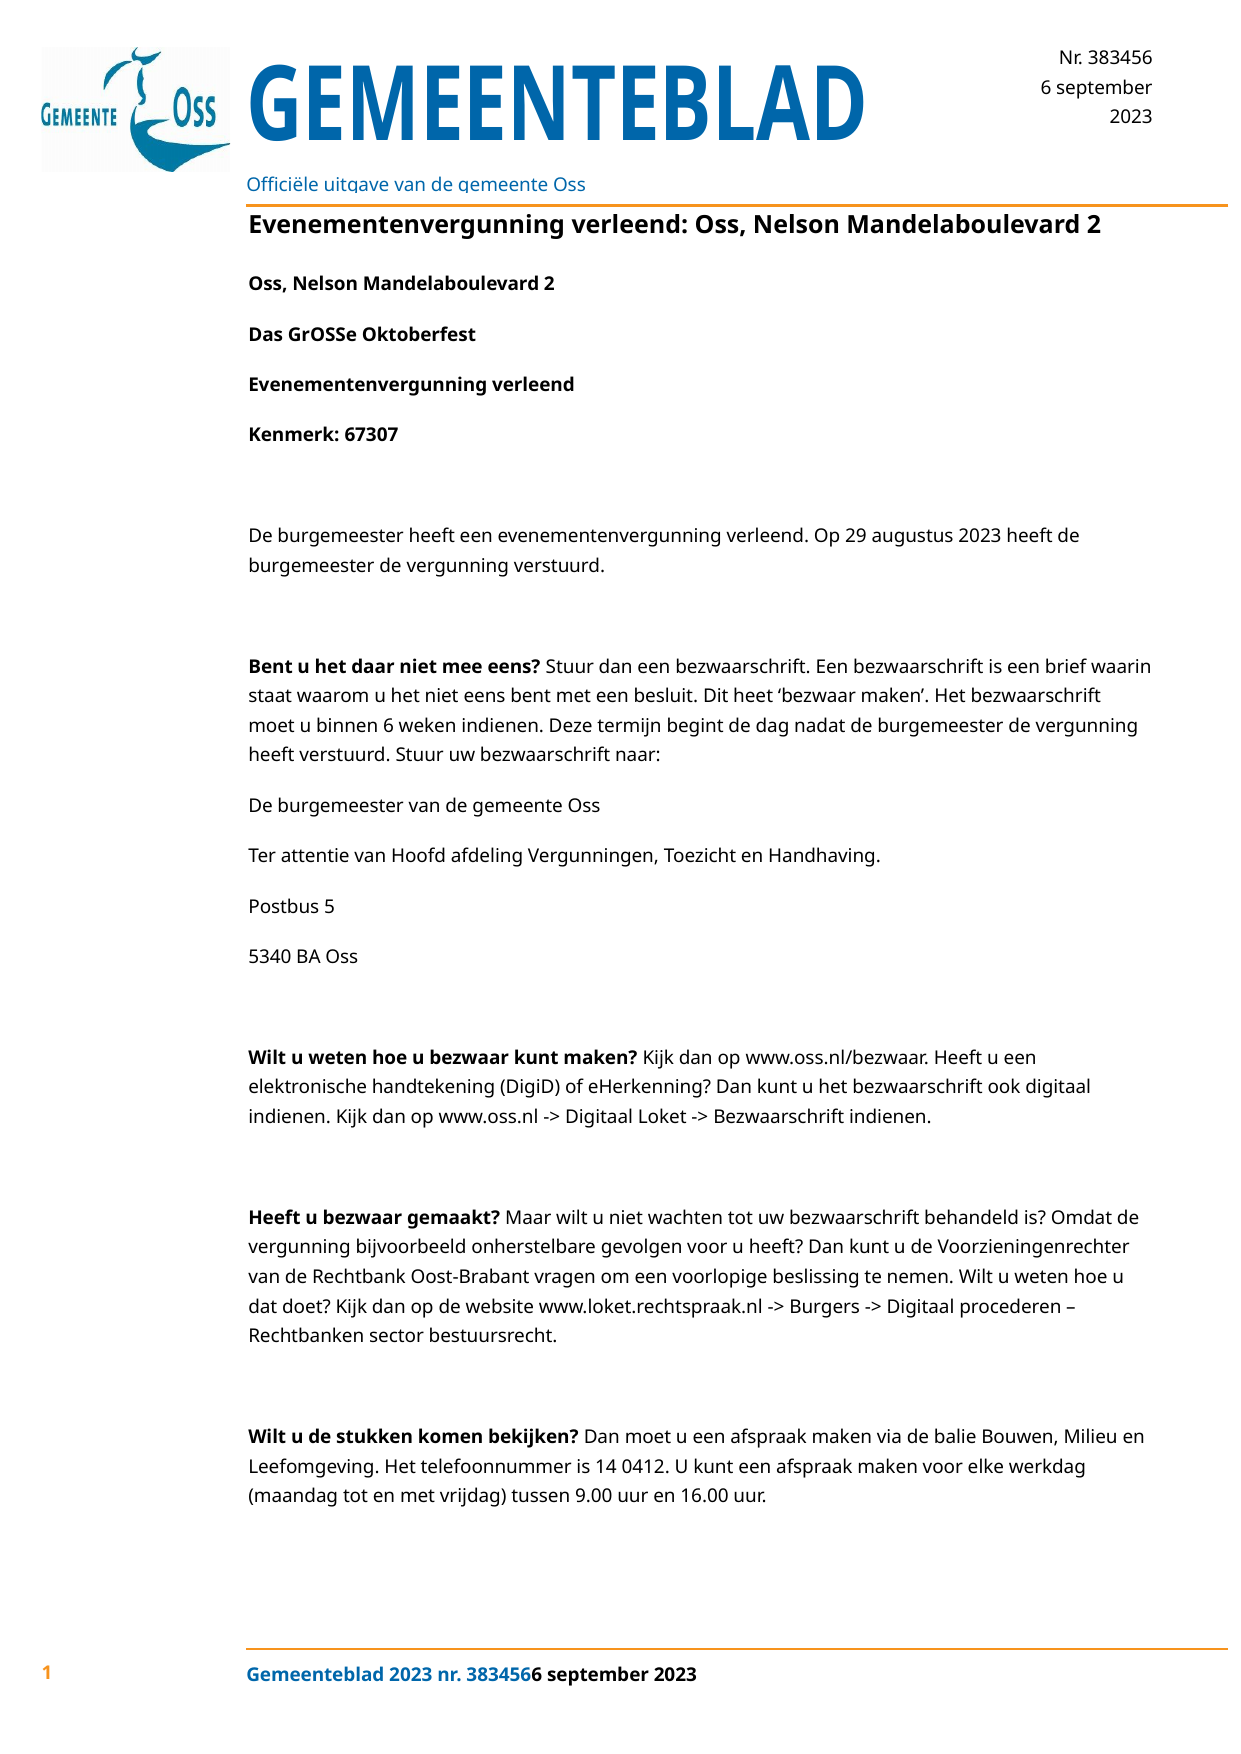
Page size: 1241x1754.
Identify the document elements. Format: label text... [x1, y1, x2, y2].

text Das GrOSSe Oktoberfest [248, 321, 1152, 346]
text Bent u het daar niet mee eens? Stuur dan een bezwaarschrift. Een bezwaarschrift is een brief waarin staat waarom u het niet eens bent met een besluit. Dit heet ‘bezwaar maken’. Het bezwaarschrift moet u binnen 6 weken indienen. Deze termijn begint de dag nadat de burgemeester de vergunning heeft verstuurd. Stuur uw bezwaarschrift naar: [248, 653, 1152, 767]
text Ter attentie van Hoofd afdeling Vergunningen, Toezicht en Handhaving. [248, 842, 1152, 868]
text Postbus 5 [248, 893, 1152, 918]
text De burgemeester heeft een evenementenvergunning verleend. Op 29 augustus 2023 heeft de burgemeester de vergunning verstuurd. [248, 522, 1152, 578]
text Evenementenvergunning verleend: Oss, Nelson Mandelaboulevard 2 [248, 207, 1152, 241]
text Oss, Nelson Mandelaboulevard 2 [248, 270, 1152, 296]
picture [41, 47, 231, 172]
text Wilt u weten hoe u bezwaar kunt maken? Kijk dan op www.oss.nl/bezwaar. Heeft u een elektronische handtekening (DigiD) of eHerkenning? Dan kunt u het bezwaarschrift ook digitaal indienen. Kijk dan op www.oss.nl -> Digitaal Loket -> Bezwaarschrift indienen. [248, 1044, 1152, 1129]
text Kenmerk: 67307 [248, 422, 1152, 447]
text Heeft u bezwaar gemaakt? Maar wilt u niet wachten tot uw bezwaarschrift behandeld is? Omdat de vergunning bijvoorbeeld onherstelbare gevolgen voor u heeft? Dan kunt u de Voorzieningenrechter van de Rechtbank Oost-Brabant vragen om een voorlopige beslissing te nemen. Wilt u weten hoe u dat doet? Kijk dan op de website www.loket.rechtspraak.nl -> Burgers -> Digitaal procederen – Rechtbanken sector bestuursrecht. [248, 1204, 1152, 1348]
text Wilt u de stukken komen bekijken? Dan moet u een afspraak maken via de balie Bouwen, Milieu en Leefomgeving. Het telefoonnummer is 14 0412. U kunt een afspraak maken voor elke werkdag (maandag tot en met vrijdag) tussen 9.00 uur en 16.00 uur. [248, 1423, 1152, 1508]
text Evenementenvergunning verleend [248, 371, 1152, 397]
text De burgemeester van de gemeente Oss [248, 792, 1152, 818]
text 5340 BA Oss [248, 943, 1152, 969]
